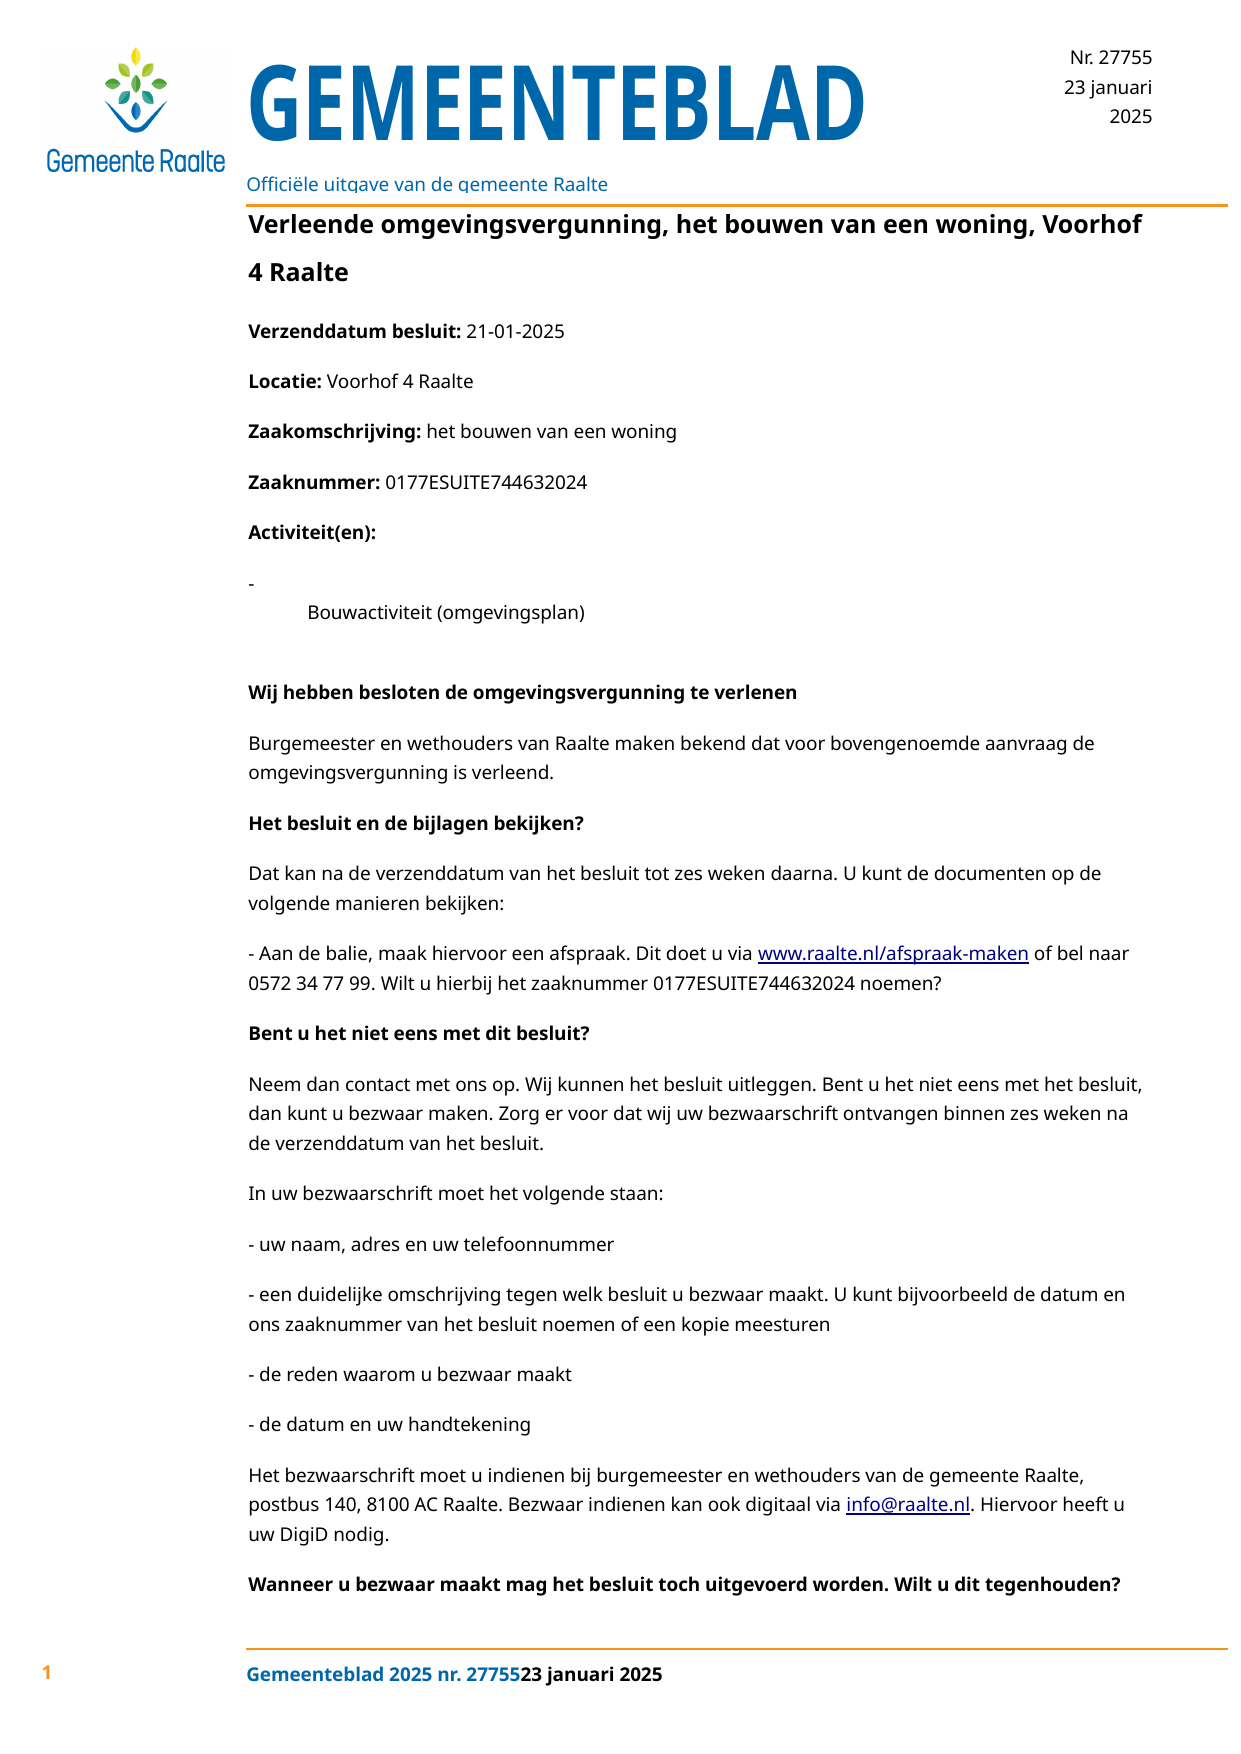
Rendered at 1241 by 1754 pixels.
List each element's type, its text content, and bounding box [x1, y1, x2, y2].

text Wij hebben besloten de omgevingsvergunning te verlenen [248, 679, 1152, 705]
picture [41, 47, 231, 172]
text Neem dan contact met ons op. Wij kunnen het besluit uitleggen. Bent u het niet eens met het besluit, dan kunt u bezwaar maken. Zorg er voor dat wij uw bezwaarschrift ontvangen binnen zes weken na de verzenddatum van het besluit. [248, 1071, 1152, 1156]
text - een duidelijke omschrijving tegen welk besluit u bezwaar maakt. U kunt bijvoorbeeld de datum en ons zaaknummer van het besluit noemen of een kopie meesturen [248, 1281, 1152, 1337]
text Zaakomschrijving: het bouwen van een woning [248, 419, 1152, 444]
text Verzenddatum besluit: 21-01-2025 [248, 318, 1152, 344]
text - uw naam, adres en uw telefoonnummer [248, 1231, 1152, 1257]
text Wanneer u bezwaar maakt mag het besluit toch uitgevoerd worden. Wilt u dit tegenhouden? [248, 1572, 1152, 1597]
text Activiteit(en): [248, 519, 1152, 545]
text Verleende omgevingsvergunning, het bouwen van een woning, Voorhof 4 Raalte [248, 207, 1152, 288]
text - de datum en uw handtekening [248, 1412, 1152, 1437]
text Locatie: Voorhof 4 Raalte [248, 368, 1152, 394]
text Burgemeester en wethouders van Raalte maken bekend dat voor bovengenoemde aanvraag de omgevingsvergunning is verleend. [248, 730, 1152, 785]
text Dat kan na de verzenddatum van het besluit tot zes weken daarna. U kunt de documenten op de volgende manieren bekijken: [248, 860, 1152, 916]
text - Aan de balie, maak hiervoor een afspraak. Dit doet u via www.raalte.nl/afspraak-maken of bel naar 0572 34 77 99. Wilt u hierbij het zaaknummer 0177ESUITE744632024 noemen? [248, 940, 1152, 996]
text Het besluit en de bijlagen bekijken? [248, 810, 1152, 836]
text In uw bezwaarschrift moet het volgende staan: [248, 1180, 1152, 1206]
list Bouwactiviteit (omgevingsplan) [248, 599, 1152, 625]
text - de reden waarom u bezwaar maakt [248, 1361, 1152, 1387]
text Bent u het niet eens met dit besluit? [248, 1020, 1152, 1046]
text Zaaknummer: 0177ESUITE744632024 [248, 469, 1152, 495]
text Het bezwaarschrift moet u indienen bij burgemeester en wethouders van de gemeente Raalte, postbus 140, 8100 AC Raalte. Bezwaar indienen kan ook digitaal via info@raalte.nl. Hiervoor heeft u uw DigiD nodig. [248, 1462, 1152, 1547]
